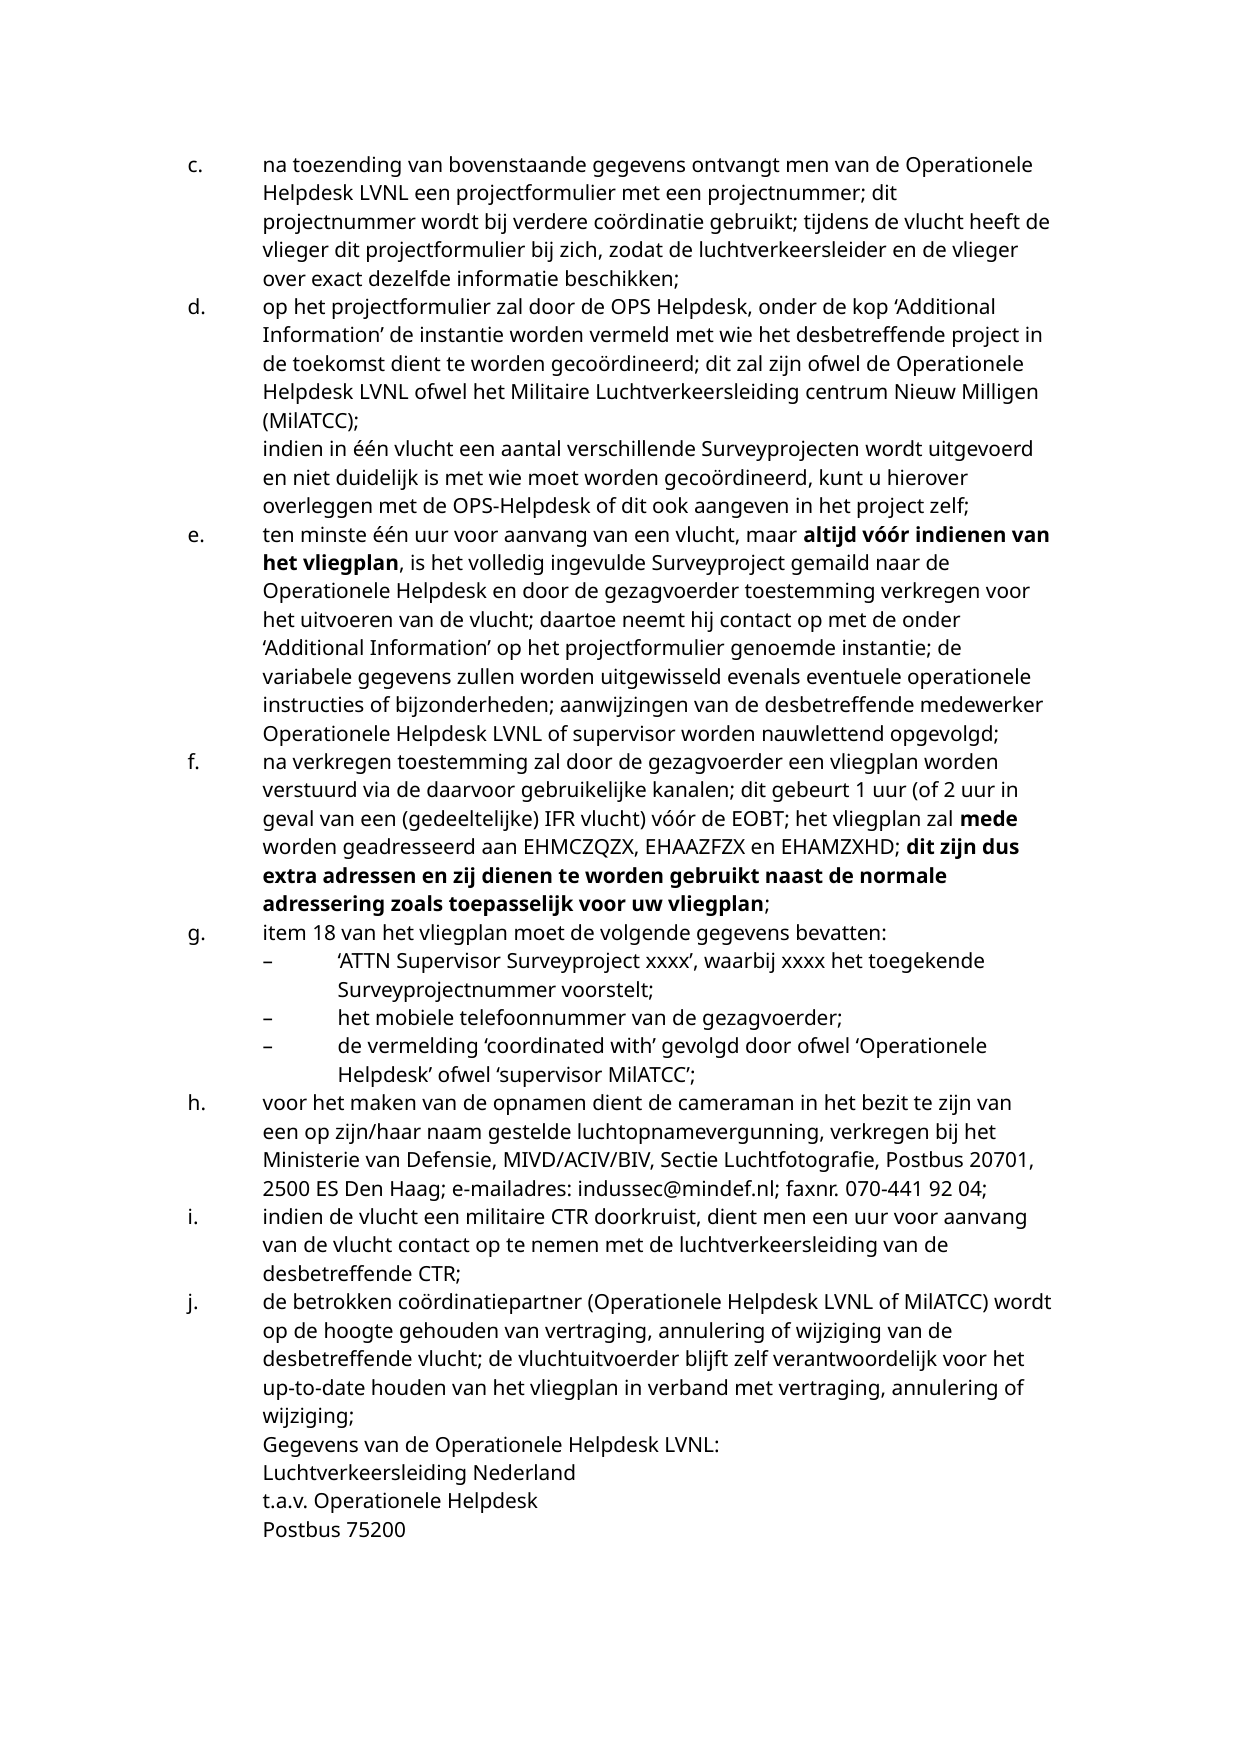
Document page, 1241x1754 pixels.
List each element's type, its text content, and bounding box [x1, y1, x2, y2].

list t.a.v. Operationele Helpdesk [187, 1487, 1053, 1515]
list indien de vlucht een militaire CTR doorkruist, dient men een uur voor aanvang van de vlucht contact op te nemen met de luchtverkeersleiding van de desbetreffende CTR; [187, 1202, 1053, 1287]
list de vermelding ‘coordinated with’ gevolgd door ofwel ‘Operationele Helpdesk’ ofwel ‘supervisor MilATCC’; [262, 1032, 1053, 1088]
list ‘ATTN Supervisor Surveyproject xxxx’, waarbij xxxx het toegekende Surveyprojectnummer voorstelt; [262, 946, 1053, 1003]
list Gegevens van de Operationele Helpdesk LVNL: [187, 1430, 1053, 1458]
list de betrokken coördinatiepartner (Operationele Helpdesk LVNL of MilATCC) wordt op de hoogte gehouden van vertraging, annulering of wijziging van de desbetreffende vlucht; de vluchtuitvoerder blijft zelf verantwoordelijk voor het up-to-date houden van het vliegplan in verband met vertraging, annulering of wijziging; [187, 1287, 1053, 1430]
list item 18 van het vliegplan moet de volgende gegevens bevatten: [187, 918, 1053, 946]
list indien in één vlucht een aantal verschillende Surveyprojecten wordt uitgevoerd en niet duidelijk is met wie moet worden gecoördineerd, kunt u hierover overleggen met de OPS-Helpdesk of dit ook aangeven in het project zelf; [187, 434, 1053, 520]
list Postbus 75200 [187, 1515, 1053, 1543]
list na verkregen toestemming zal door de gezagvoerder een vliegplan worden verstuurd via de daarvoor gebruikelijke kanalen; dit gebeurt 1 uur (of 2 uur in geval van een (gedeeltelijke) IFR vlucht) vóór de EOBT; het vliegplan zal mede worden geadresseerd aan EHMCZQZX, EHAAZFZX en EHAMZXHD; dit zijn dus extra adressen en zij dienen te worden gebruikt naast de normale adressering zoals toepasselijk voor uw vliegplan; [187, 747, 1053, 918]
list ten minste één uur voor aanvang van een vlucht, maar altijd vóór indienen van het vliegplan, is het volledig ingevulde Surveyproject gemaild naar de Operationele Helpdesk en door de gezagvoerder toestemming verkregen voor het uitvoeren van de vlucht; daartoe neemt hij contact op met de onder ‘Additional Information’ op het projectformulier genoemde instantie; de variabele gegevens zullen worden uitgewisseld evenals eventuele operationele instructies of bijzonderheden; aanwijzingen van de desbetreffende medewerker Operationele Helpdesk LVNL of supervisor worden nauwlettend opgevolgd; [187, 520, 1053, 747]
list het mobiele telefoonnummer van de gezagvoerder; [262, 1003, 1053, 1032]
list na toezending van bovenstaande gegevens ontvangt men van de Operationele Helpdesk LVNL een projectformulier met een projectnummer; dit projectnummer wordt bij verdere coördinatie gebruikt; tijdens de vlucht heeft de vlieger dit projectformulier bij zich, zodat de luchtverkeersleider en de vlieger over exact dezelfde informatie beschikken; [187, 150, 1053, 292]
list Luchtverkeersleiding Nederland [187, 1458, 1053, 1487]
list op het projectformulier zal door de OPS Helpdesk, onder de kop ‘Additional Information’ de instantie worden vermeld met wie het desbetreffende project in de toekomst dient te worden gecoördineerd; dit zal zijn ofwel de Operationele Helpdesk LVNL ofwel het Militaire Luchtverkeersleiding centrum Nieuw Milligen (MilATCC); [187, 292, 1053, 434]
list voor het maken van de opnamen dient de cameraman in het bezit te zijn van een op zijn/haar naam gestelde luchtopnamevergunning, verkregen bij het Ministerie van Defensie, MIVD/ACIV/BIV, Sectie Luchtfotografie, Postbus 20701, 2500 ES Den Haag; e-mailadres: indussec@mindef.nl; faxnr. 070-441 92 04; [187, 1088, 1053, 1202]
